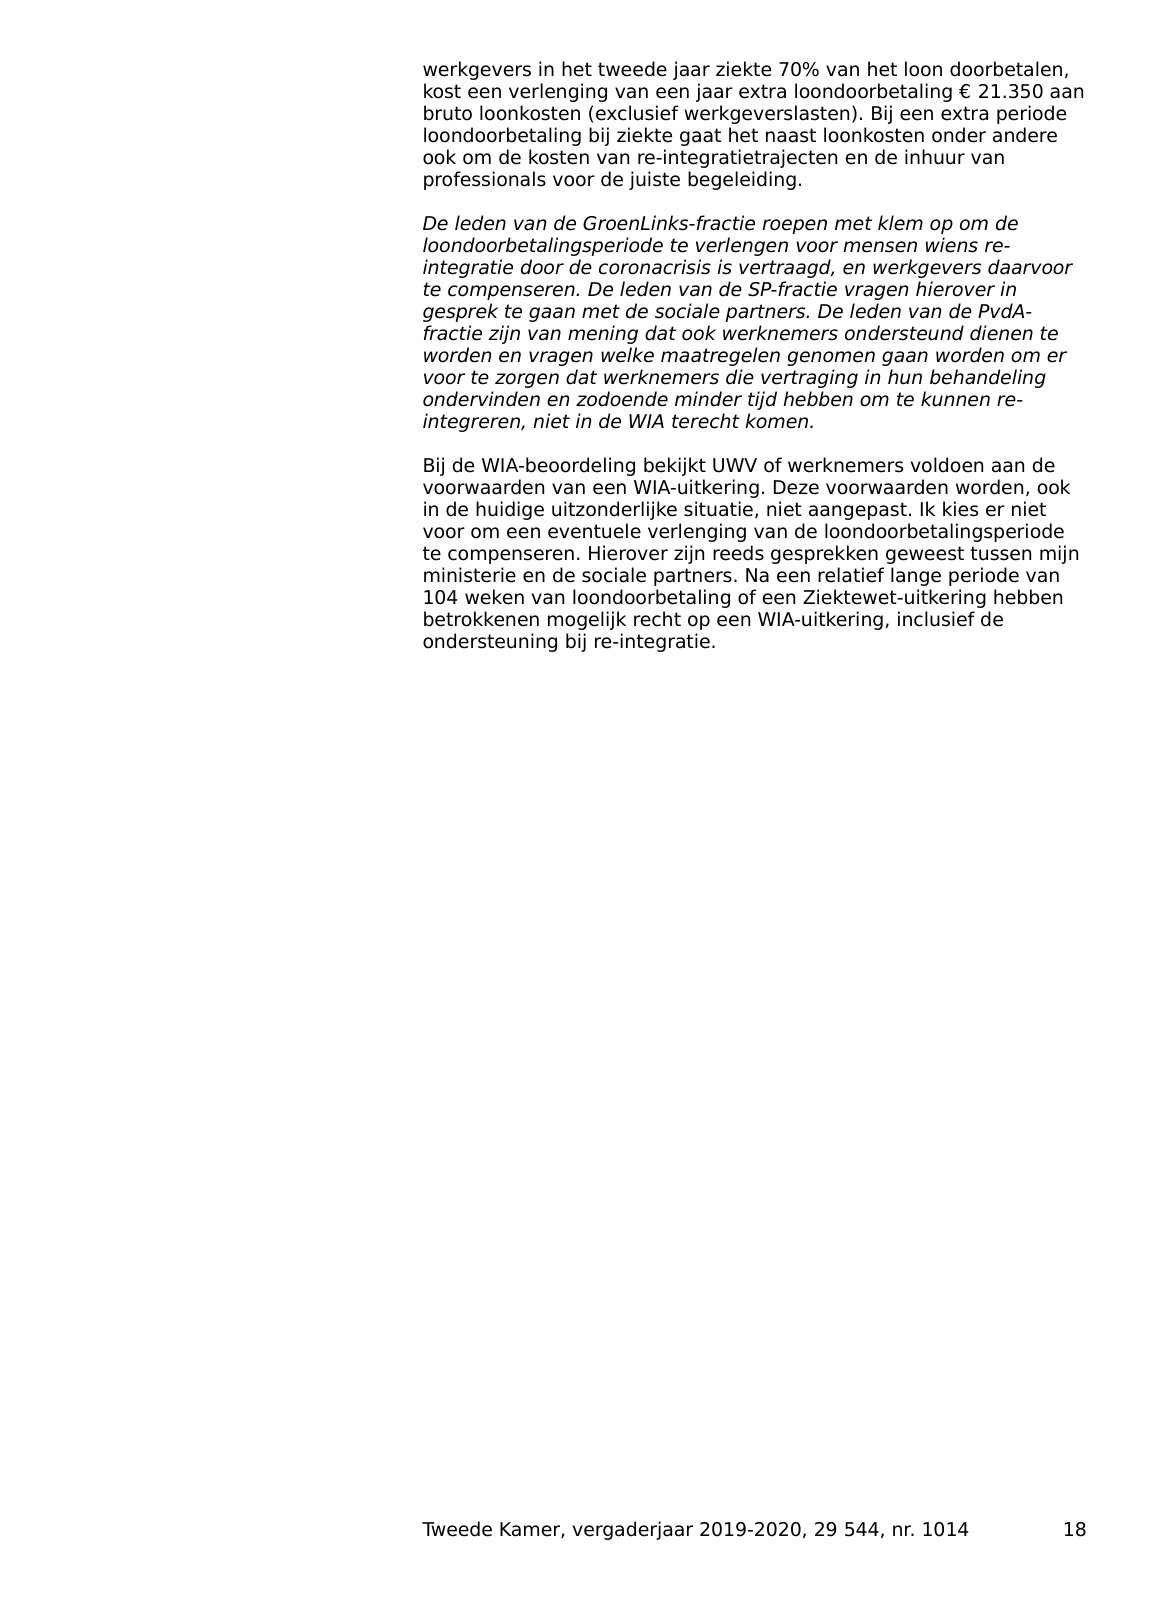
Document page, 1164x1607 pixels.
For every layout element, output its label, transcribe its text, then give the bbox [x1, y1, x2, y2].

text werkgevers in het tweede jaar ziekte 70% van het loon doorbetalen, kost een verlenging van een jaar extra loondoorbetaling € 21.350 aan bruto loonkosten (exclusief werkgeverslasten). Bij een extra periode loondoorbetaling bij ziekte gaat het naast loonkosten onder andere ook om de kosten van re-integratietrajecten en de inhuur van professionals voor de juiste begeleiding. [422, 59, 1087, 191]
text De leden van de GroenLinks-fractie roepen met klem op om de loondoorbetalingsperiode te verlengen voor mensen wiens re-integratie door de coronacrisis is vertraagd, en werkgevers daarvoor te compenseren. De leden van de SP-fractie vragen hierover in gesprek te gaan met de sociale partners. De leden van de PvdA-fractie zijn van mening dat ook werknemers ondersteund dienen te worden en vragen welke maatregelen genomen gaan worden om er voor te zorgen dat werknemers die vertraging in hun behandeling ondervinden en zodoende minder tijd hebben om te kunnen re-integreren, niet in de WIA terecht komen. [422, 213, 1087, 433]
text Bij de WIA-beoordeling bekijkt UWV of werknemers voldoen aan de voorwaarden van een WIA-uitkering. Deze voorwaarden worden, ook in de huidige uitzonderlijke situatie, niet aangepast. Ik kies er niet voor om een eventuele verlenging van de loondoorbetalingsperiode te compenseren. Hierover zijn reeds gesprekken geweest tussen mijn ministerie en de sociale partners. Na een relatief lange periode van 104 weken van loondoorbetaling of een Ziektewet-uitkering hebben betrokkenen mogelijk recht op een WIA-uitkering, inclusief de ondersteuning bij re-integratie. [422, 455, 1087, 653]
